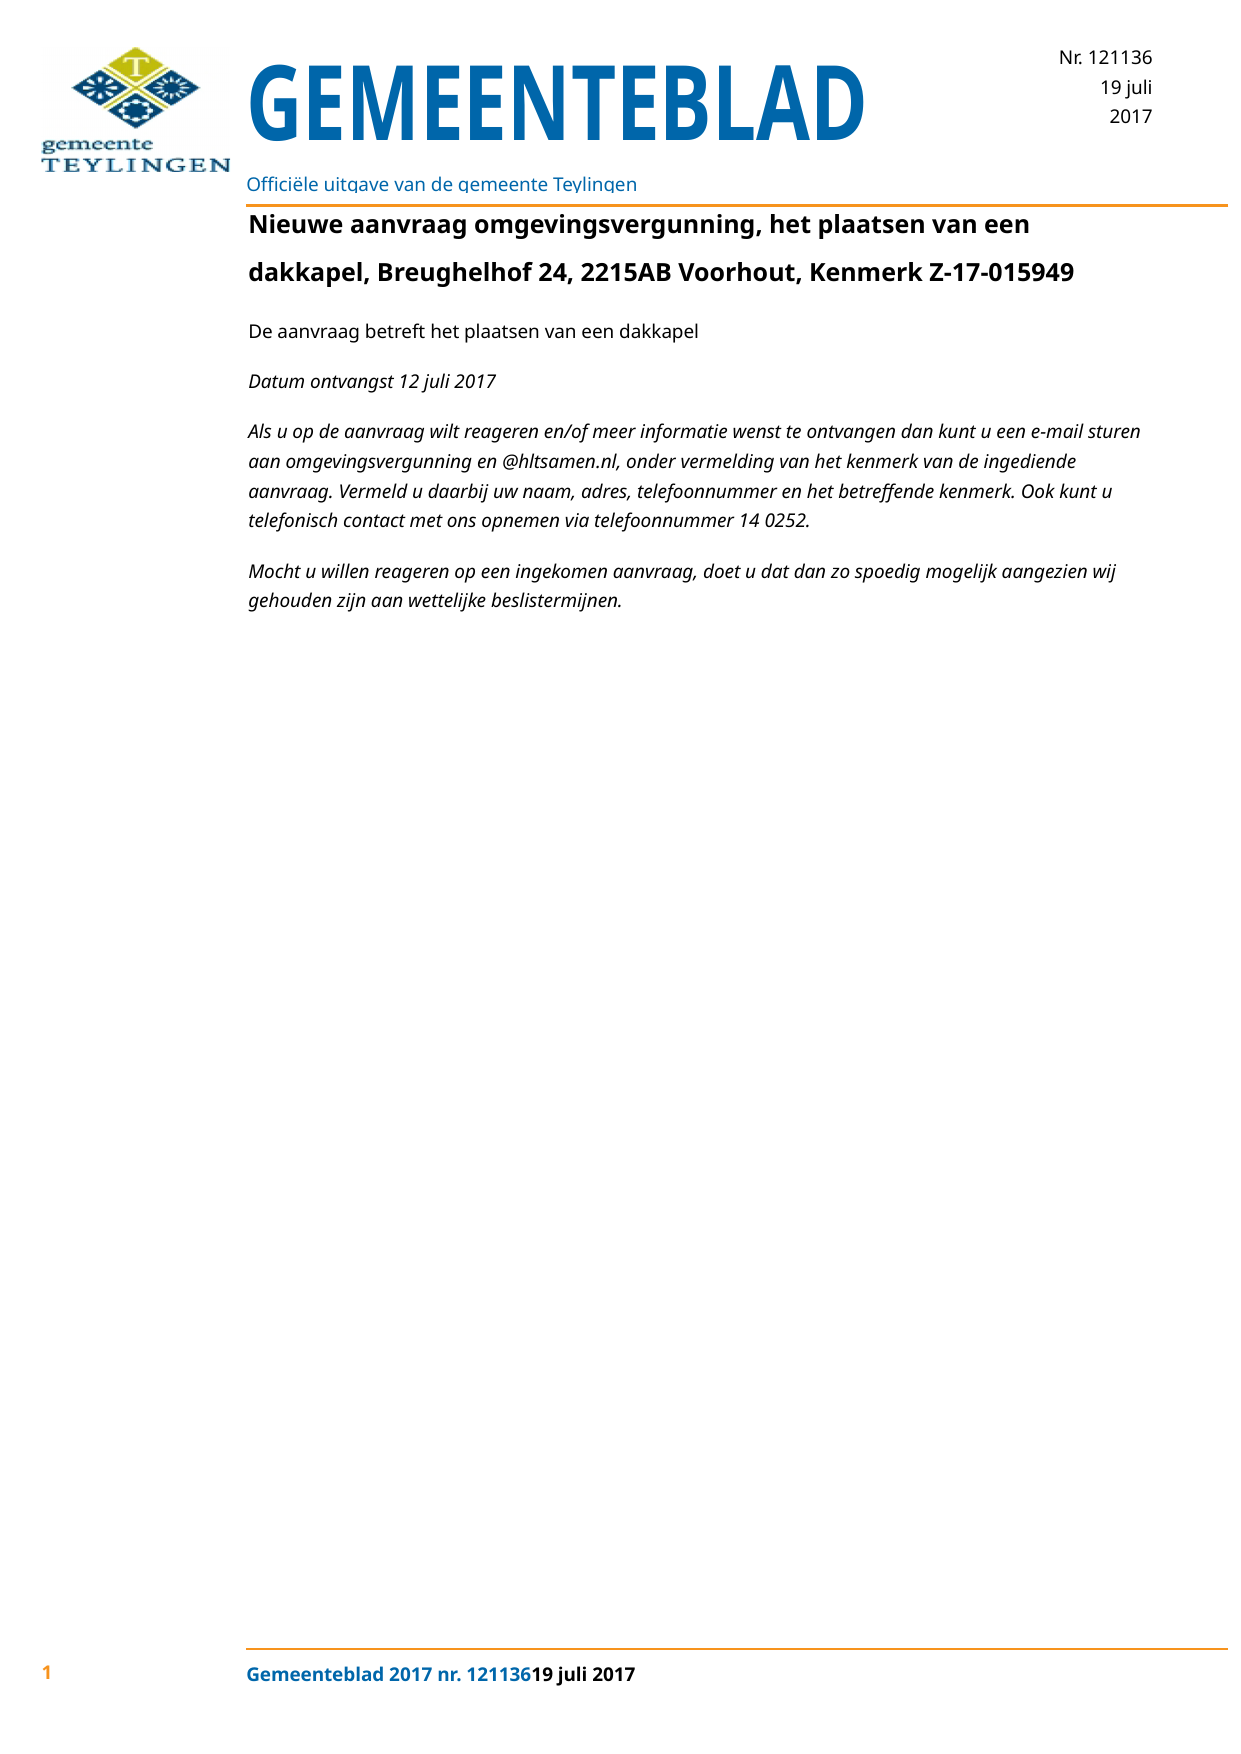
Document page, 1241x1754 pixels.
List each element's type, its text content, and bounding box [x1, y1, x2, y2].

text Als u op de aanvraag wilt reageren en/of meer informatie wenst te ontvangen dan kunt u een e-mail sturen aan omgevingsvergunning en @hltsamen.nl, onder vermelding van het kenmerk van de ingediende aanvraag. Vermeld u daarbij uw naam, adres, telefoonnummer en het betreffende kenmerk. Ook kunt u telefonisch contact met ons opnemen via telefoonnummer 14 0252. [248, 419, 1152, 533]
text Datum ontvangst 12 juli 2017 [248, 368, 1152, 394]
text De aanvraag betreft het plaatsen van een dakkapel [248, 318, 1152, 344]
text Nieuwe aanvraag omgevingsvergunning, het plaatsen van een dakkapel, Breughelhof 24, 2215AB Voorhout, Kenmerk Z-17-015949 [248, 207, 1152, 288]
text Mocht u willen reageren op een ingekomen aanvraag, doet u dat dan zo spoedig mogelijk aangezien wij gehouden zijn aan wettelijke beslistermijnen. [248, 558, 1152, 613]
picture [41, 47, 231, 172]
